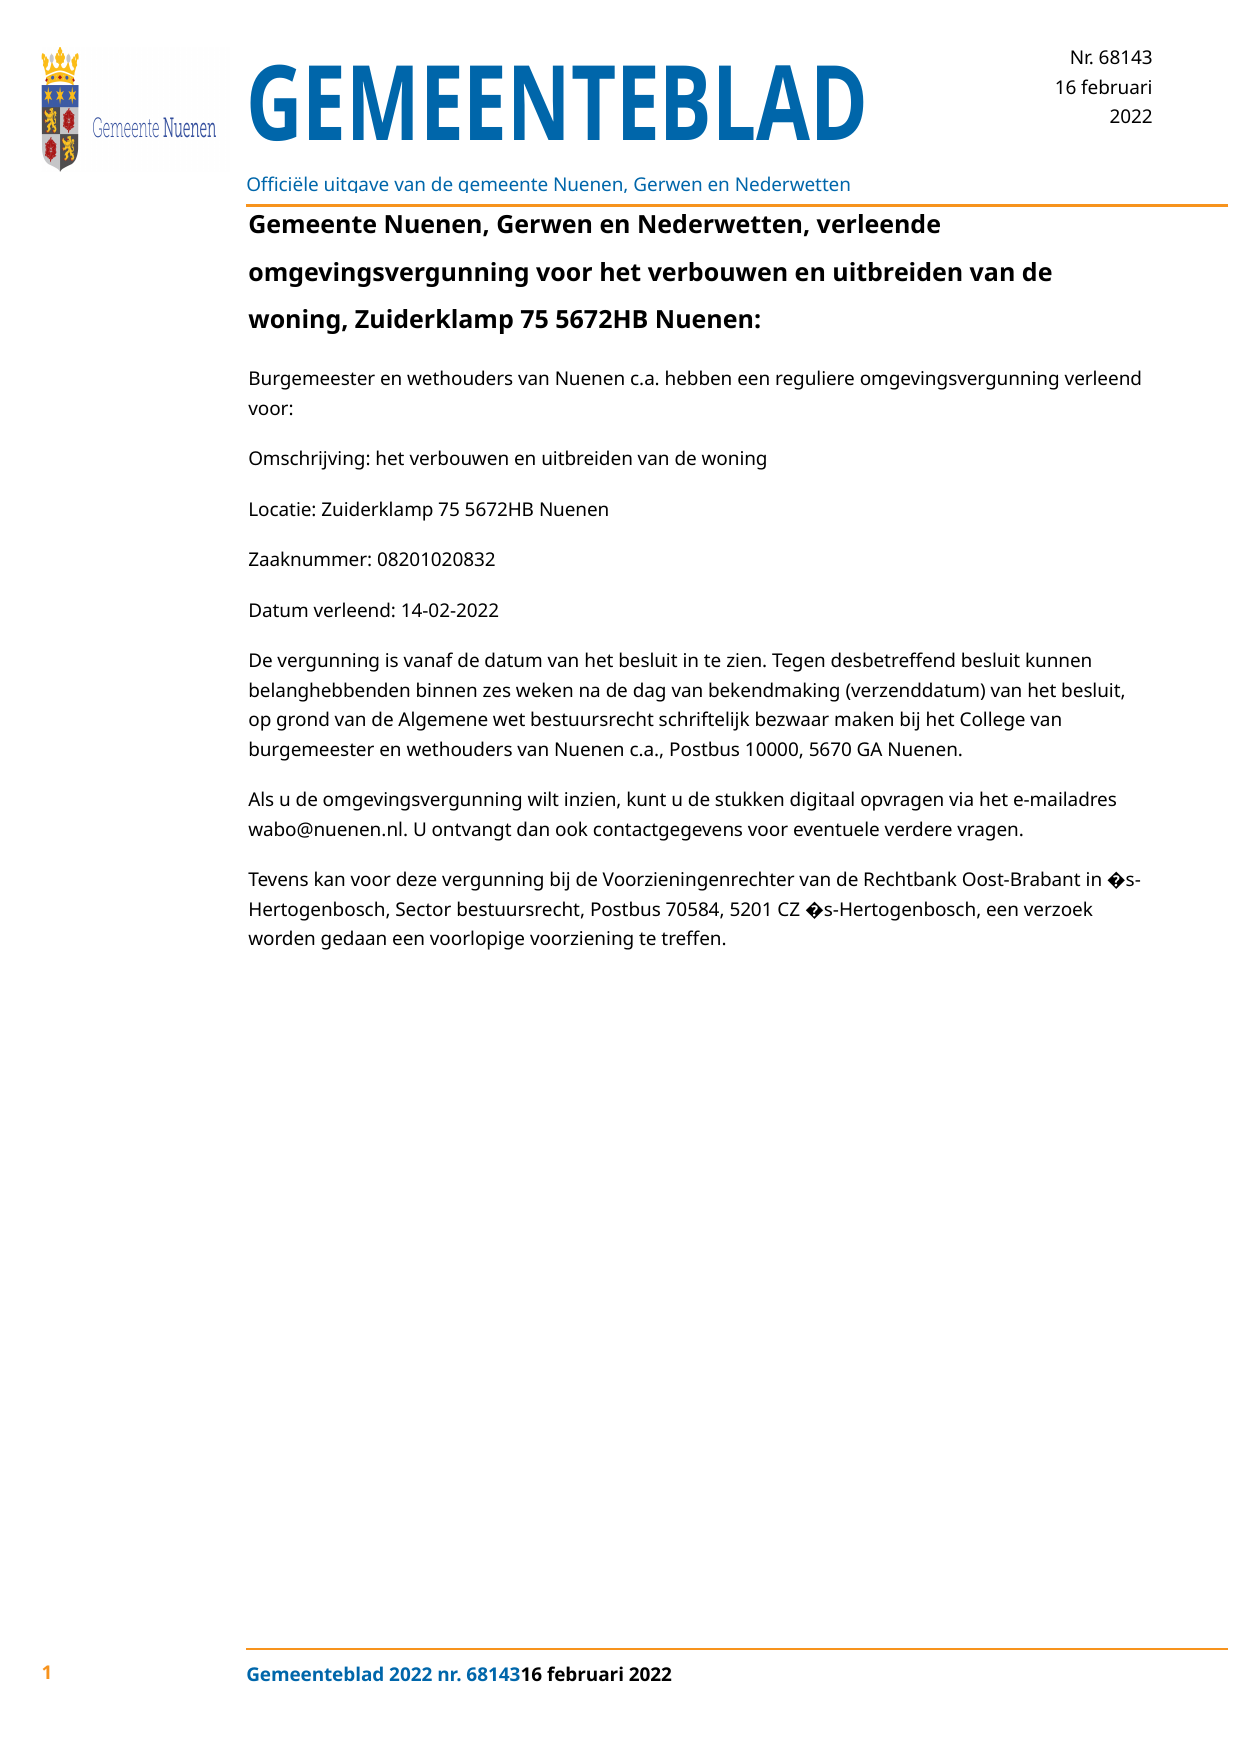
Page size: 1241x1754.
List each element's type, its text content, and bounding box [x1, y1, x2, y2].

text Tevens kan voor deze vergunning bij de Voorzieningenrechter van de Rechtbank Oost-Brabant in �s-Hertogenbosch, Sector bestuursrecht, Postbus 70584, 5201 CZ �s-Hertogenbosch, een verzoek worden gedaan een voorlopige voorziening te treffen. [248, 866, 1152, 951]
text Zaaknummer: 08201020832 [248, 546, 1152, 572]
text Locatie: Zuiderklamp 75 5672HB Nuenen [248, 496, 1152, 522]
text Gemeente Nuenen, Gerwen en Nederwetten, verleende omgevingsvergunning voor het verbouwen en uitbreiden van de woning, Zuiderklamp 75 5672HB Nuenen: [248, 207, 1152, 336]
text Burgemeester en wethouders van Nuenen c.a. hebben een reguliere omgevingsvergunning verleend voor: [248, 366, 1152, 421]
text De vergunning is vanaf de datum van het besluit in te zien. Tegen desbetreffend besluit kunnen belanghebbenden binnen zes weken na de dag van bekendmaking (verzenddatum) van het besluit, op grond van de Algemene wet bestuursrecht schriftelijk bezwaar maken bij het College van burgemeester en wethouders van Nuenen c.a., Postbus 10000, 5670 GA Nuenen. [248, 647, 1152, 762]
picture [41, 47, 231, 172]
text Omschrijving: het verbouwen en uitbreiden van de woning [248, 446, 1152, 471]
text Datum verleend: 14-02-2022 [248, 597, 1152, 622]
text Als u de omgevingsvergunning wilt inzien, kunt u de stukken digitaal opvragen via het e-mailadres wabo@nuenen.nl. U ontvangt dan ook contactgegevens voor eventuele verdere vragen. [248, 786, 1152, 842]
